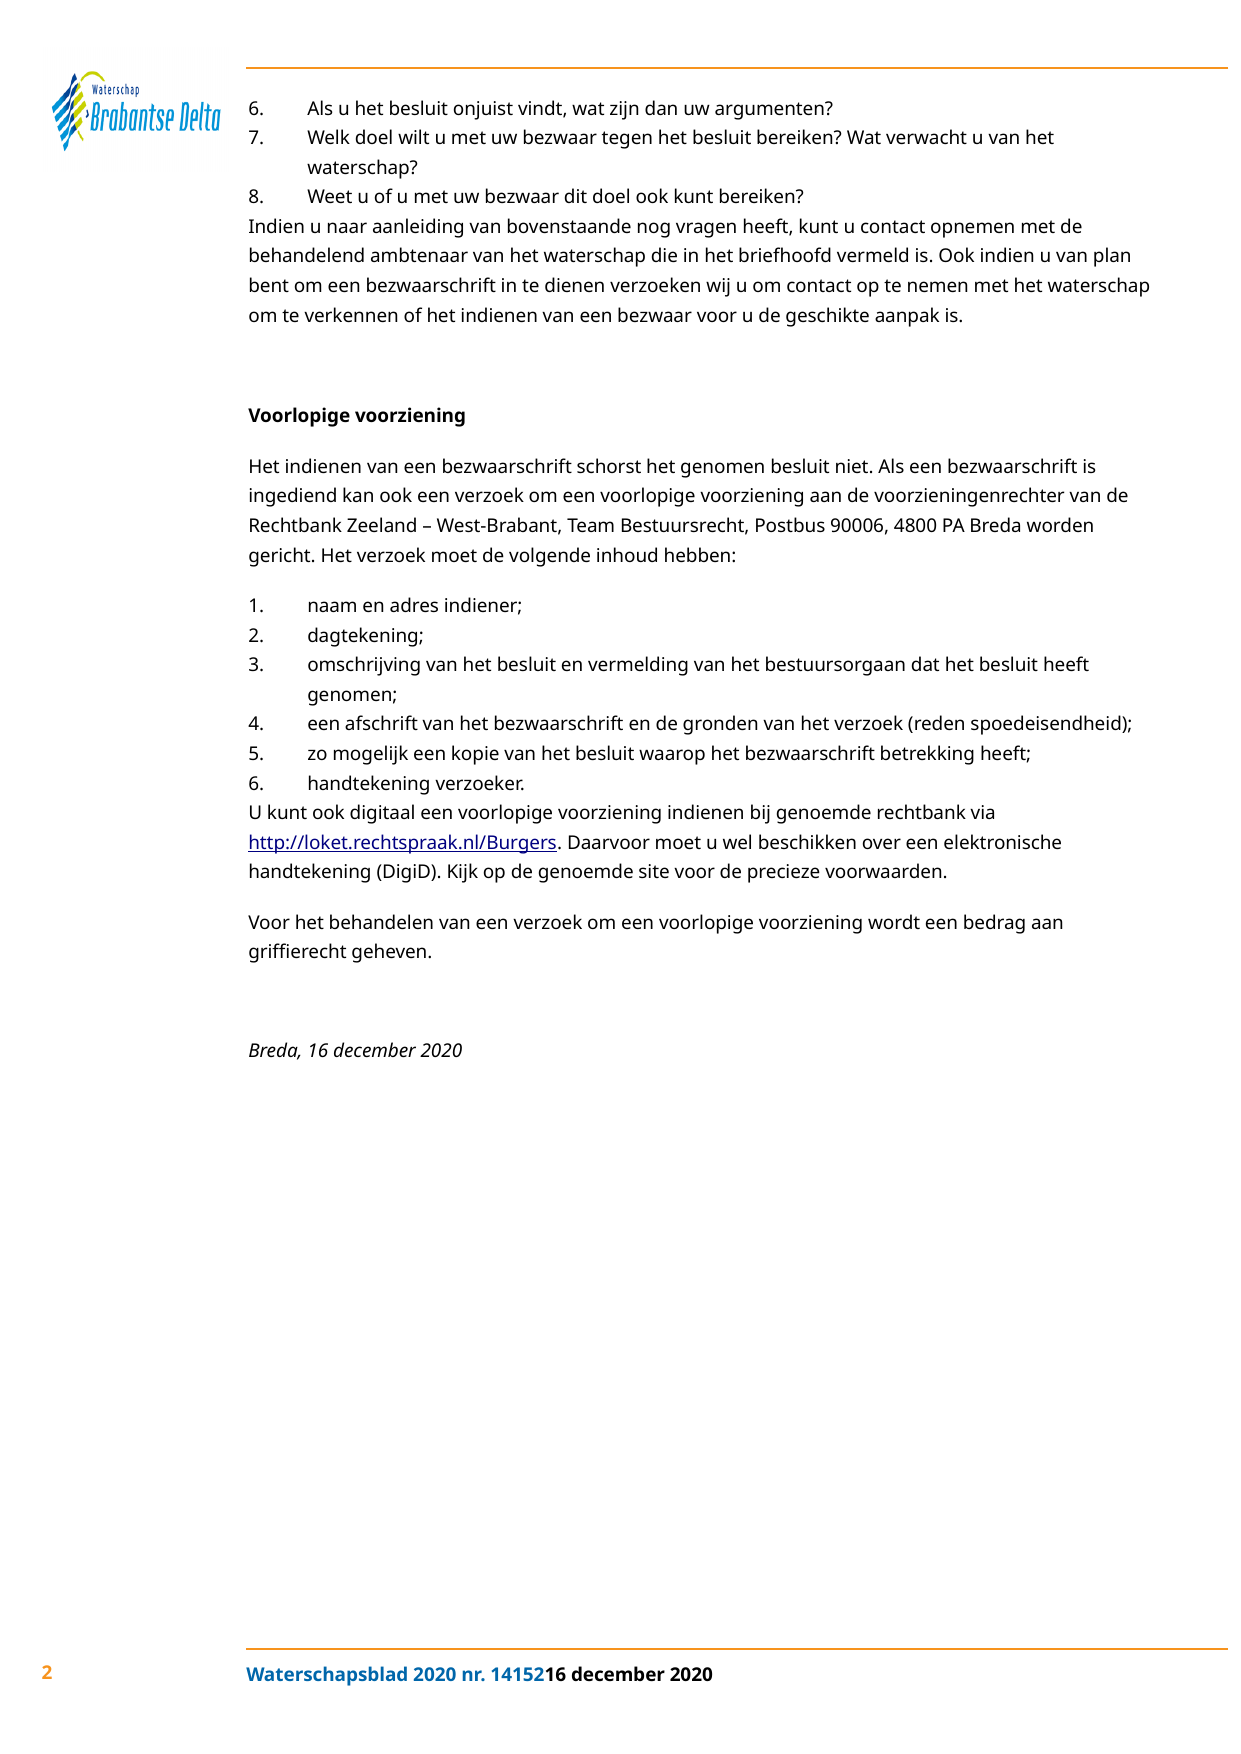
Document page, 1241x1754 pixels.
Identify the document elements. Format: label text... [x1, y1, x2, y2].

list Weet u of u met uw bezwaar dit doel ook kunt bereiken? [248, 183, 1152, 209]
list omschrijving van het besluit en vermelding van het bestuursorgaan dat het besluit heeft genomen; [248, 651, 1152, 707]
text Het indienen van een bezwaarschrift schorst het genomen besluit niet. Als een bezwaarschrift is ingediend kan ook een verzoek om een voorlopige voorziening aan de voorzieningenrechter van de Rechtbank Zeeland – West-Brabant, Team Bestuursrecht, Postbus 90006, 4800 PA Breda worden gericht. Het verzoek moet de volgende inhoud hebben: [248, 453, 1152, 568]
list naam en adres indiener; [248, 592, 1152, 618]
text Breda, 16 december 2020 [248, 1037, 1152, 1062]
text Voorlopige voorziening [248, 403, 1152, 428]
list zo mogelijk een kopie van het besluit waarop het bezwaarschrift betrekking heeft; [248, 740, 1152, 766]
list Welk doel wilt u met uw bezwaar tegen het besluit bereiken? Wat verwacht u van het waterschap? [248, 124, 1152, 180]
text U kunt ook digitaal een voorlopige voorziening indienen bij genoemde rechtbank via http://loket.rechtspraak.nl/Burgers. Daarvoor moet u wel beschikken over een elektronische handtekening (DigiD). Kijk op de genoemde site voor de precieze voorwaarden. [248, 799, 1152, 884]
text Indien u naar aanleiding van bovenstaande nog vragen heeft, kunt u contact opnemen met de behandelend ambtenaar van het waterschap die in het briefhoofd vermeld is. Ook indien u van plan bent om een bezwaarschrift in te dienen verzoeken wij u om contact op te nemen met het waterschap om te verkennen of het indienen van een bezwaar voor u de geschikte aanpak is. [248, 213, 1152, 328]
list Als u het besluit onjuist vindt, wat zijn dan uw argumenten? [248, 95, 1152, 121]
list dagtekening; [248, 622, 1152, 648]
text Voor het behandelen van een verzoek om een voorlopige voorziening wordt een bedrag aan griffierecht geheven. [248, 909, 1152, 964]
picture [41, 47, 231, 172]
list handtekening verzoeker. [248, 770, 1152, 796]
list een afschrift van het bezwaarschrift en de gronden van het verzoek (reden spoedeisendheid); [248, 711, 1152, 736]
